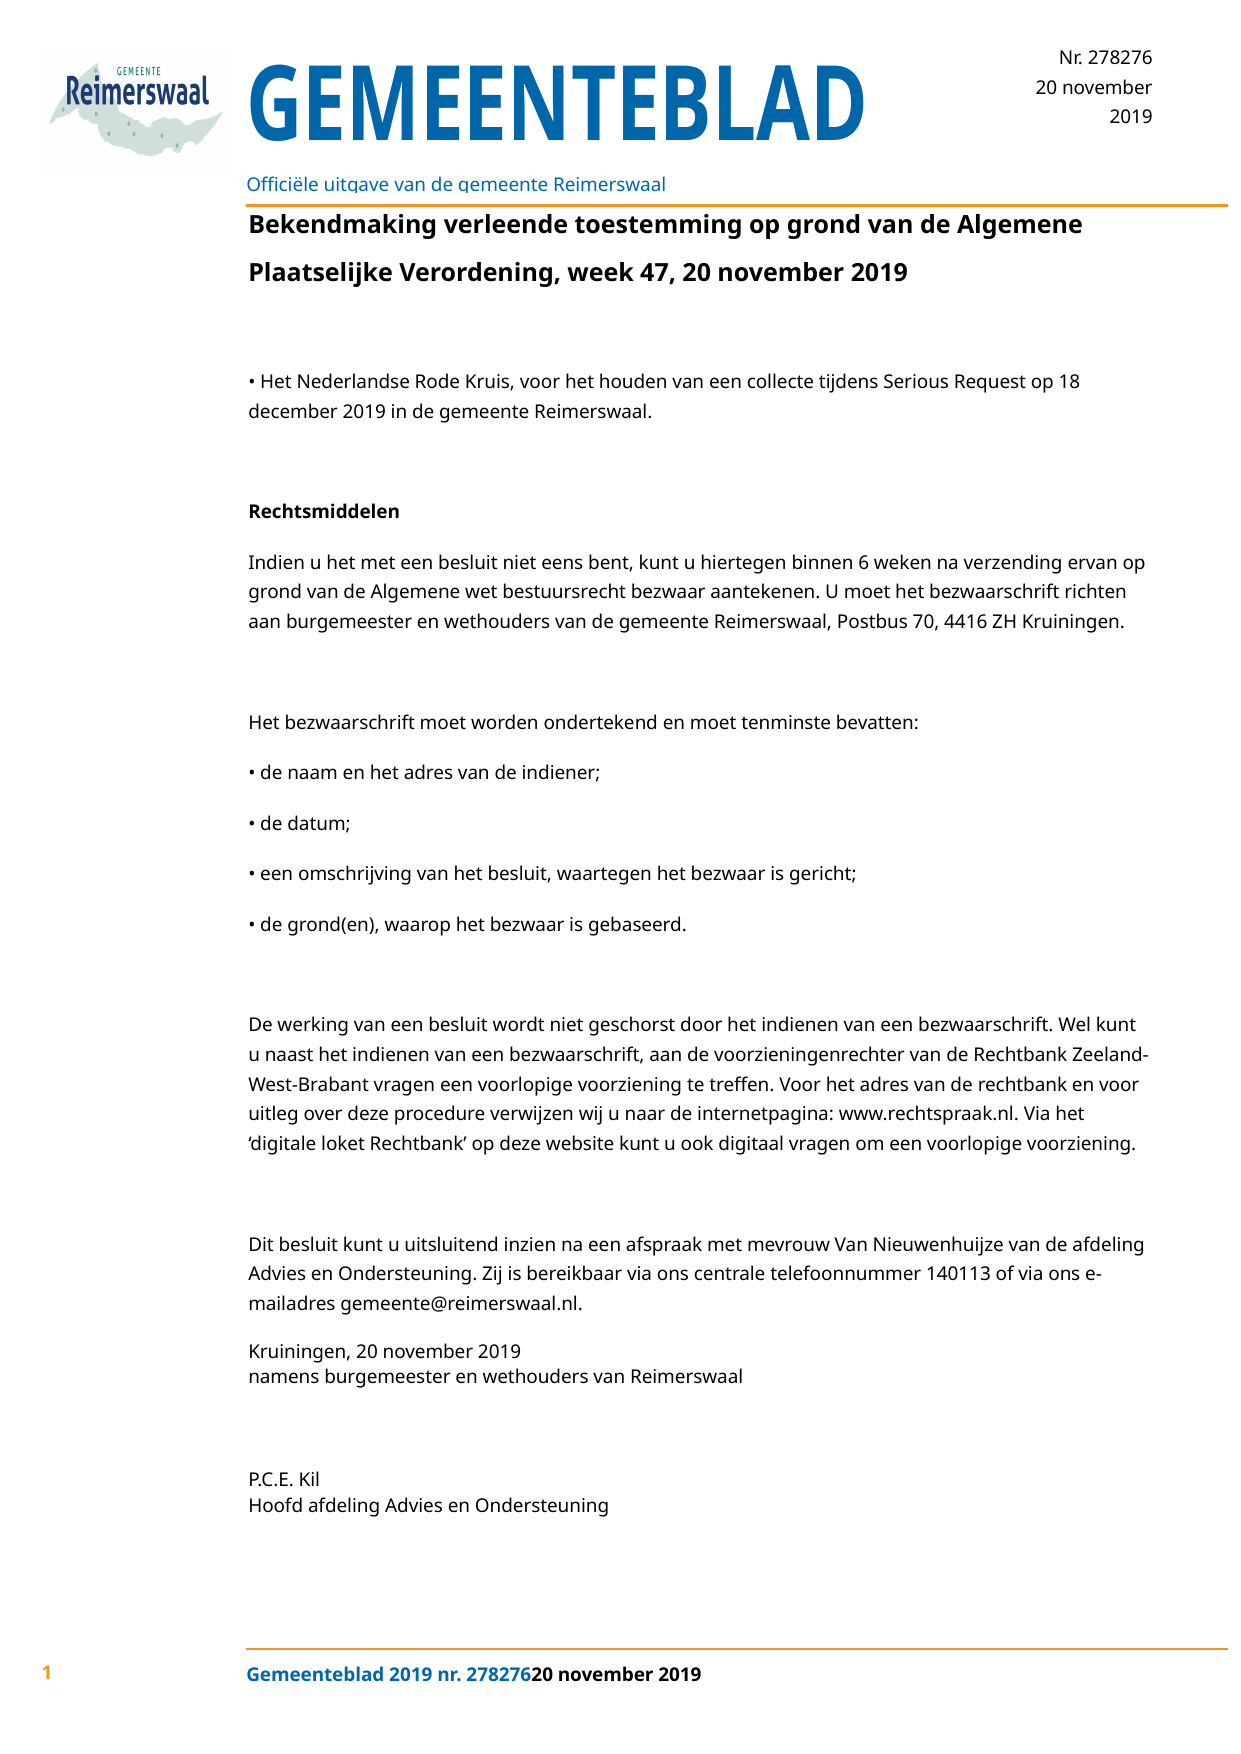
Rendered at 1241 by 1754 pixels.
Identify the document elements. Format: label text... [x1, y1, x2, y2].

text Het bezwaarschrift moet worden ondertekend en moet tenminste bevatten: [248, 709, 1152, 735]
text • een omschrijving van het besluit, waartegen het bezwaar is gericht; [248, 860, 1152, 886]
text Dit besluit kunt u uitsluitend inzien na een afspraak met mevrouw Van Nieuwenhuijze van de afdeling Advies en Ondersteuning. Zij is bereikbaar via ons centrale telefoonnummer 140113 of via ons e-mailadres gemeente@reimerswaal.nl. [248, 1231, 1152, 1316]
text • de datum; [248, 810, 1152, 836]
text Hoofd afdeling Advies en Ondersteuning [248, 1492, 1152, 1518]
picture [41, 47, 231, 172]
text Kruiningen, 20 november 2019 [248, 1338, 1152, 1363]
text Indien u het met een besluit niet eens bent, kunt u hiertegen binnen 6 weken na verzending ervan op grond van de Algemene wet bestuursrecht bezwaar aantekenen. U moet het bezwaarschrift richten aan burgemeester en wethouders van de gemeente Reimerswaal, Postbus 70, 4416 ZH Kruiningen. [248, 549, 1152, 634]
text De werking van een besluit wordt niet geschorst door het indienen van een bezwaarschrift. Wel kunt u naast het indienen van een bezwaarschrift, aan de voorzieningenrechter van de Rechtbank Zeeland-West-Brabant vragen een voorlopige voorziening te treffen. Voor het adres van de rechtbank en voor uitleg over deze procedure verwijzen wij u naar de internetpagina: www.rechtspraak.nl. Via het ‘digitale loket Rechtbank’ op deze website kunt u ook digitaal vragen om een voorlopige voorziening. [248, 1012, 1152, 1156]
text Rechtsmiddelen [248, 499, 1152, 524]
text namens burgemeester en wethouders van Reimerswaal [248, 1363, 1152, 1389]
text P.C.E. Kil [248, 1466, 1152, 1492]
text • de grond(en), waarop het bezwaar is gebaseerd. [248, 911, 1152, 937]
text • de naam en het adres van de indiener; [248, 759, 1152, 785]
text • Het Nederlandse Rode Kruis, voor het houden van een collecte tijdens Serious Request op 18 december 2019 in de gemeente Reimerswaal. [248, 368, 1152, 424]
text Bekendmaking verleende toestemming op grond van de Algemene Plaatselijke Verordening, week 47, 20 november 2019 [248, 207, 1152, 288]
